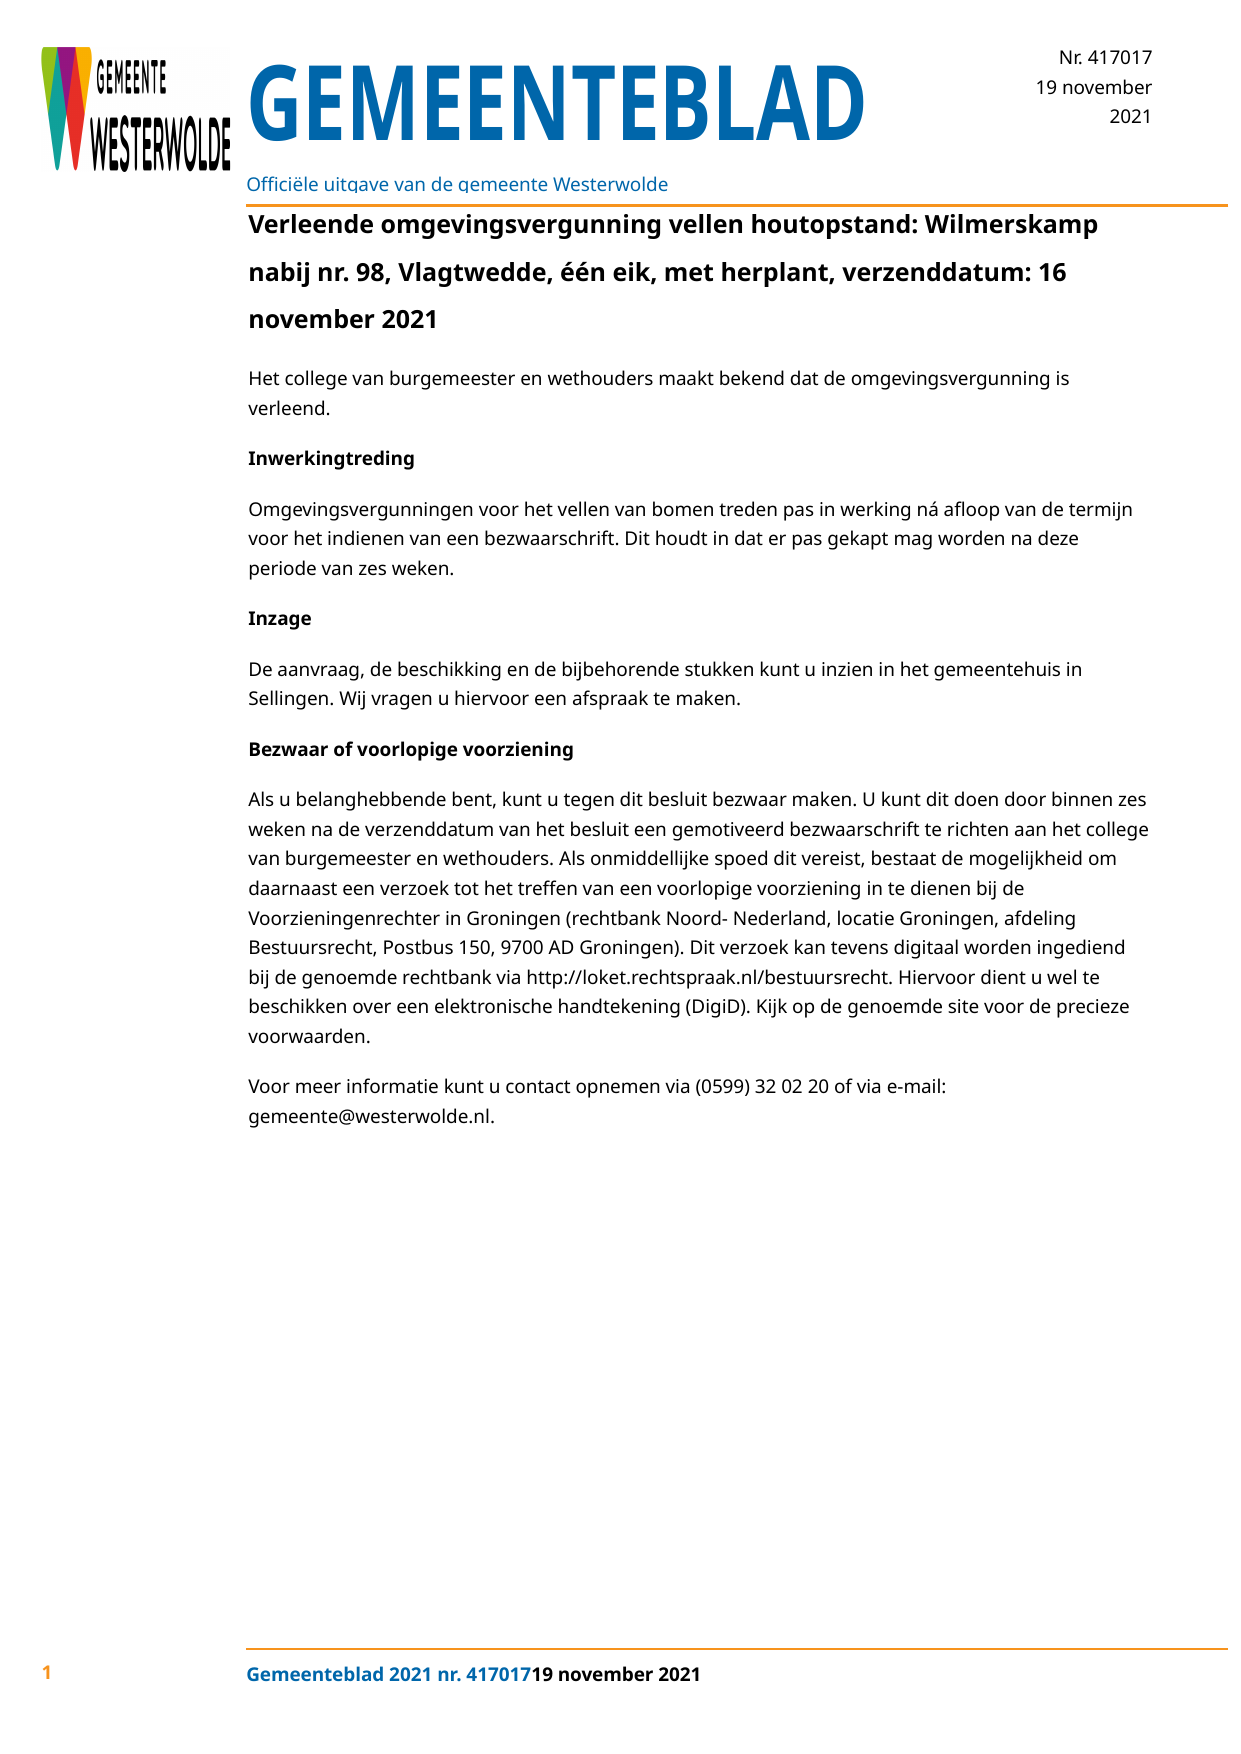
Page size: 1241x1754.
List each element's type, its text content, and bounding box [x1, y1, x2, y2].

text Omgevingsvergunningen voor het vellen van bomen treden pas in werking ná afloop van de termijn voor het indienen van een bezwaarschrift. Dit houdt in dat er pas gekapt mag worden na deze periode van zes weken. [248, 496, 1152, 581]
text Inwerkingtreding [248, 446, 1152, 471]
text Als u belanghebbende bent, kunt u tegen dit besluit bezwaar maken. U kunt dit doen door binnen zes weken na de verzenddatum van het besluit een gemotiveerd bezwaarschrift te richten aan het college van burgemeester en wethouders. Als onmiddellijke spoed dit vereist, bestaat de mogelijkheid om daarnaast een verzoek tot het treffen van een voorlopige voorziening in te dienen bij de Voorzieningenrechter in Groningen (rechtbank Noord- Nederland, locatie Groningen, afdeling Bestuursrecht, Postbus 150, 9700 AD Groningen). Dit verzoek kan tevens digitaal worden ingediend bij de genoemde rechtbank via http://loket.rechtspraak.nl/bestuursrecht. Hiervoor dient u wel te beschikken over een elektronische handtekening (DigiD). Kijk op de genoemde site voor de precieze voorwaarden. [248, 786, 1152, 1049]
text Het college van burgemeester en wethouders maakt bekend dat de omgevingsvergunning is verleend. [248, 366, 1152, 421]
text Bezwaar of voorlopige voorziening [248, 736, 1152, 762]
text Inzage [248, 606, 1152, 631]
picture [41, 47, 231, 172]
text Voor meer informatie kunt u contact opnemen via (0599) 32 02 20 of via e-mail: gemeente@westerwolde.nl. [248, 1073, 1152, 1129]
text De aanvraag, de beschikking en de bijbehorende stukken kunt u inzien in het gemeentehuis in Sellingen. Wij vragen u hiervoor een afspraak te maken. [248, 656, 1152, 711]
text Verleende omgevingsvergunning vellen houtopstand: Wilmerskamp nabij nr. 98, Vlagtwedde, één eik, met herplant, verzenddatum: 16 november 2021 [248, 207, 1152, 336]
